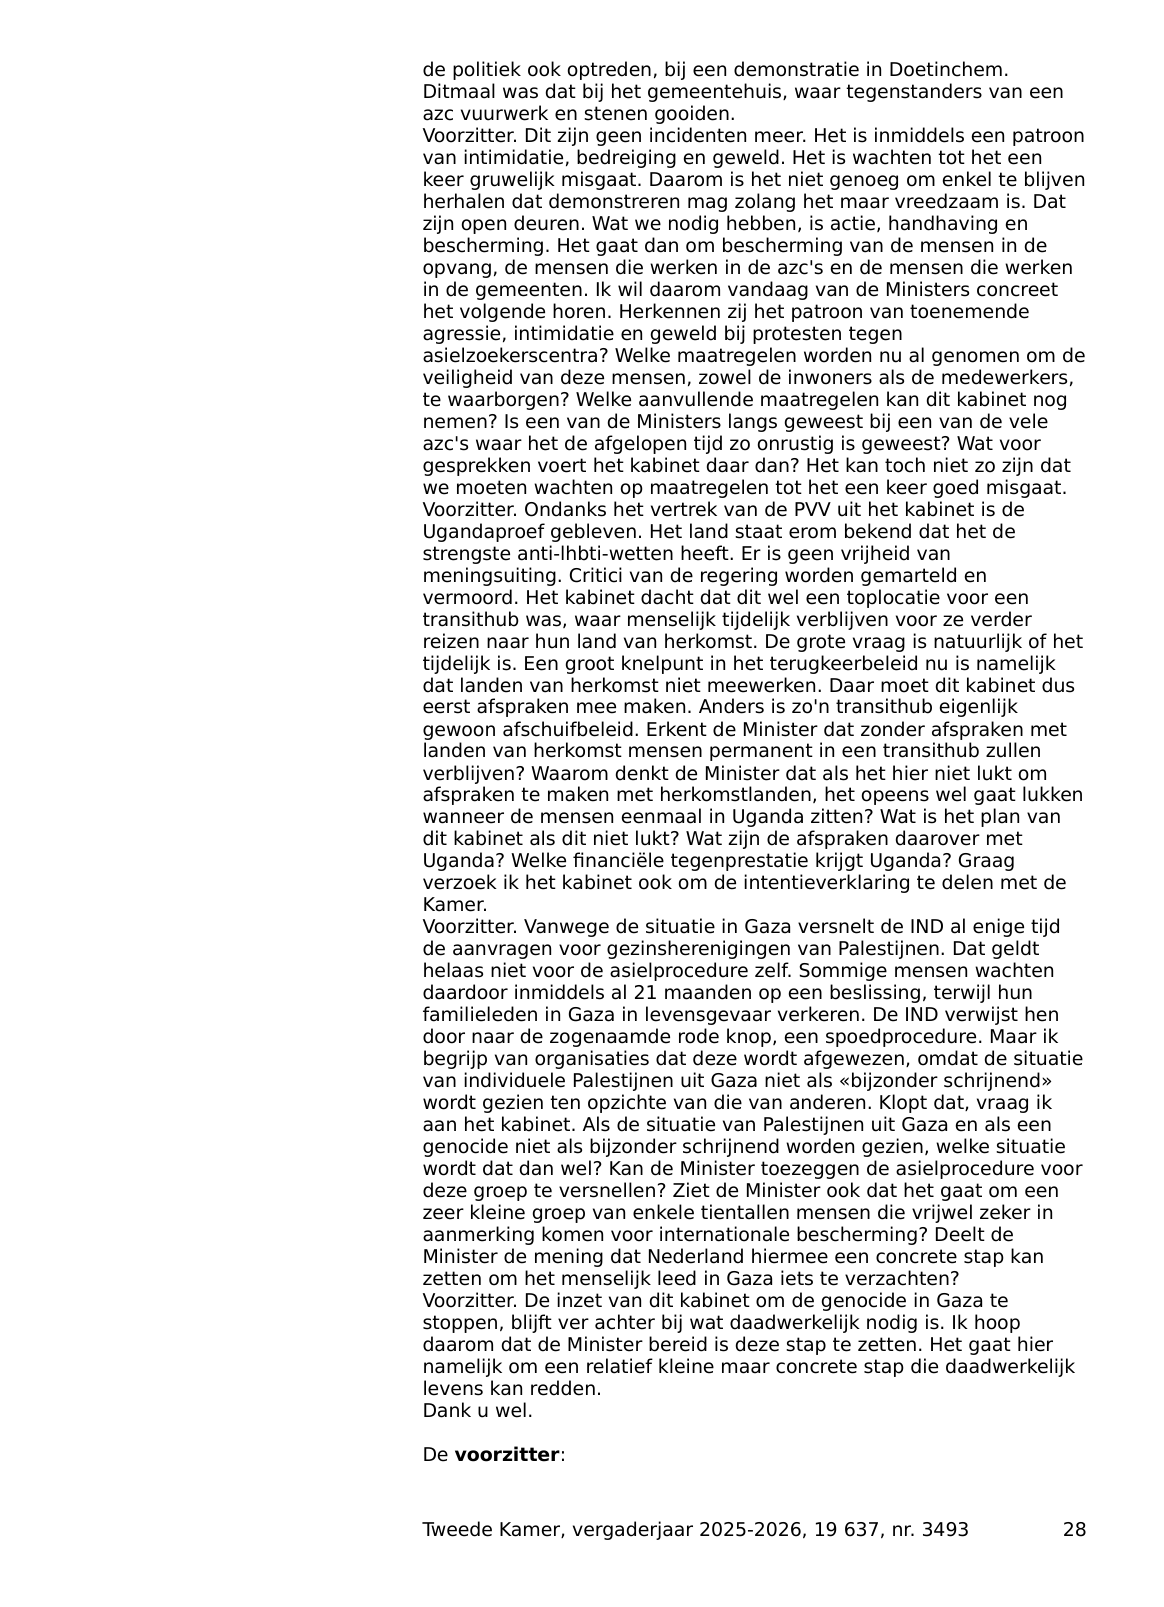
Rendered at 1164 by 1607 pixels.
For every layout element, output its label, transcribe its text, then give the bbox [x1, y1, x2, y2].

text Voorzitter. De inzet van dit kabinet om de genocide in Gaza te stoppen, blijft ver achter bij wat daadwerkelijk nodig is. Ik hoop daarom dat de Minister bereid is deze stap te zetten. Het gaat hier namelijk om een relatief kleine maar concrete stap die daadwerkelijk levens kan redden. [422, 1290, 1087, 1400]
text Voorzitter. Vanwege de situatie in Gaza versnelt de IND al enige tijd de aanvragen voor gezinsherenigingen van Palestijnen. Dat geldt helaas niet voor de asielprocedure zelf. Sommige mensen wachten daardoor inmiddels al 21 maanden op een beslissing, terwijl hun familieleden in Gaza in levensgevaar verkeren. De IND verwijst hen door naar de zogenaamde rode knop, een spoedprocedure. Maar ik begrijp van organisaties dat deze wordt afgewezen, omdat de situatie van individuele Palestijnen uit Gaza niet als «bijzonder schrijnend» wordt gezien ten opzichte van die van anderen. Klopt dat, vraag ik aan het kabinet. Als de situatie van Palestijnen uit Gaza en als een genocide niet als bijzonder schrijnend worden gezien, welke situatie wordt dat dan wel? Kan de Minister toezeggen de asielprocedure voor deze groep te versnellen? Ziet de Minister ook dat het gaat om een zeer kleine groep van enkele tientallen mensen die vrijwel zeker in aanmerking komen voor internationale bescherming? Deelt de Minister de mening dat Nederland hiermee een concrete stap kan zetten om het menselijk leed in Gaza iets te verzachten? [422, 916, 1087, 1290]
text de politiek ook optreden, bij een demonstratie in Doetinchem. Ditmaal was dat bij het gemeentehuis, waar tegenstanders van een azc vuurwerk en stenen gooiden. [422, 59, 1087, 125]
text De voorzitter: [422, 1444, 1087, 1466]
text Voorzitter. Ondanks het vertrek van de PVV uit het kabinet is de Ugandaproef gebleven. Het land staat erom bekend dat het de strengste anti-lhbti-wetten heeft. Er is geen vrijheid van meningsuiting. Critici van de regering worden gemarteld en vermoord. Het kabinet dacht dat dit wel een toplocatie voor een transithub was, waar menselijk tijdelijk verblijven voor ze verder reizen naar hun land van herkomst. De grote vraag is natuurlijk of het tijdelijk is. Een groot knelpunt in het terugkeerbeleid nu is namelijk dat landen van herkomst niet meewerken. Daar moet dit kabinet dus eerst afspraken mee maken. Anders is zo'n transithub eigenlijk gewoon afschuifbeleid. Erkent de Minister dat zonder afspraken met landen van herkomst mensen permanent in een transithub zullen verblijven? Waarom denkt de Minister dat als het hier niet lukt om afspraken te maken met herkomstlanden, het opeens wel gaat lukken wanneer de mensen eenmaal in Uganda zitten? Wat is het plan van dit kabinet als dit niet lukt? Wat zijn de afspraken daarover met Uganda? Welke financiële tegenprestatie krijgt Uganda? Graag verzoek ik het kabinet ook om de intentieverklaring te delen met de Kamer. [422, 499, 1087, 916]
text Voorzitter. Dit zijn geen incidenten meer. Het is inmiddels een patroon van intimidatie, bedreiging en geweld. Het is wachten tot het een keer gruwelijk misgaat. Daarom is het niet genoeg om enkel te blijven herhalen dat demonstreren mag zolang het maar vreedzaam is. Dat zijn open deuren. Wat we nodig hebben, is actie, handhaving en bescherming. Het gaat dan om bescherming van de mensen in de opvang, de mensen die werken in de azc's en de mensen die werken in de gemeenten. Ik wil daarom vandaag van de Ministers concreet het volgende horen. Herkennen zij het patroon van toenemende agressie, intimidatie en geweld bij protesten tegen asielzoekerscentra? Welke maatregelen worden nu al genomen om de veiligheid van deze mensen, zowel de inwoners als de medewerkers, te waarborgen? Welke aanvullende maatregelen kan dit kabinet nog nemen? Is een van de Ministers langs geweest bij een van de vele azc's waar het de afgelopen tijd zo onrustig is geweest? Wat voor gesprekken voert het kabinet daar dan? Het kan toch niet zo zijn dat we moeten wachten op maatregelen tot het een keer goed misgaat. [422, 125, 1087, 499]
text Dank u wel. [422, 1400, 1087, 1422]
